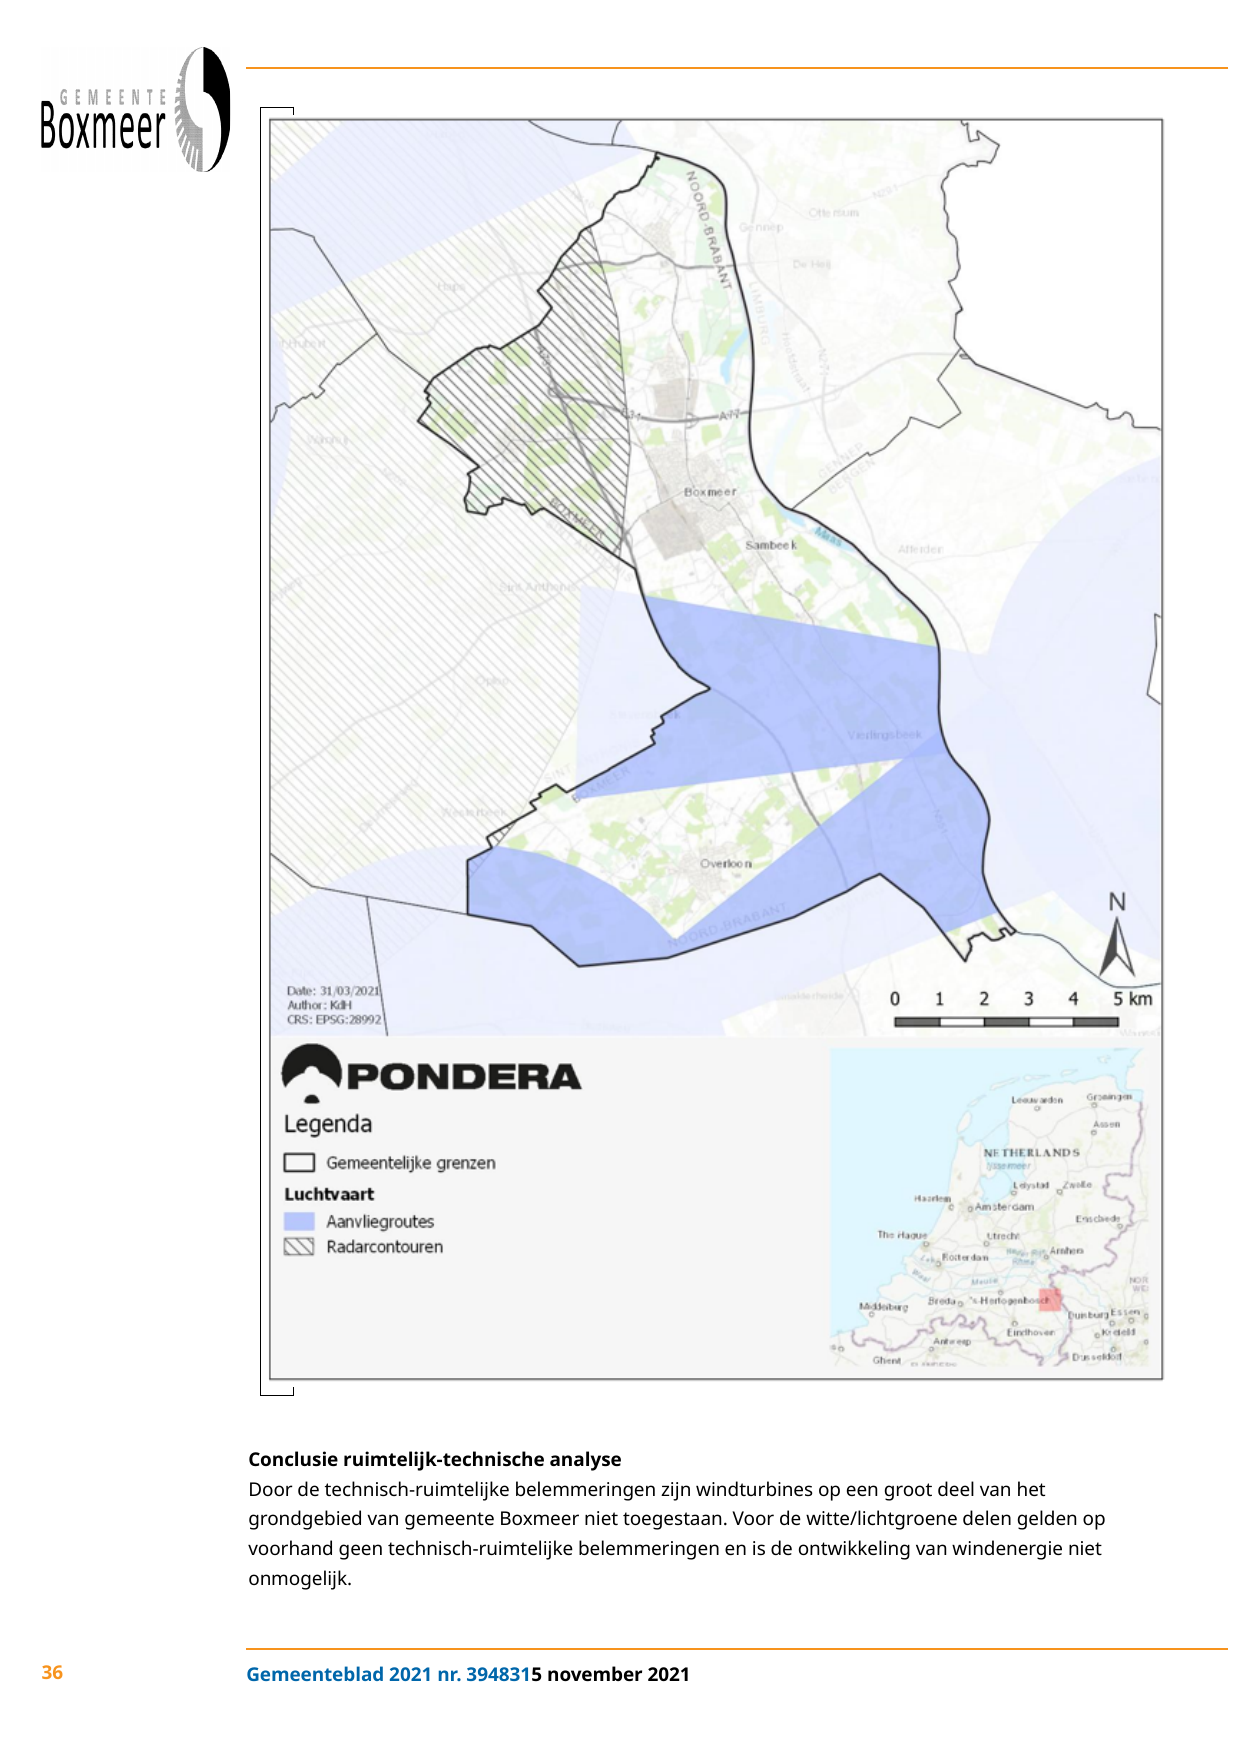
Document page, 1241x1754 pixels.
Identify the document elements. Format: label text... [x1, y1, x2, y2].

picture [41, 47, 231, 172]
text Conclusie ruimtelijk-technische analyse [248, 1446, 1152, 1472]
picture [268, 115, 1173, 1387]
text Door de technisch-ruimtelijke belemmeringen zijn windturbines op een groot deel van het grondgebied van gemeente Boxmeer niet toegestaan. Voor de witte/lichtgroene delen gelden op voorhand geen technisch-ruimtelijke belemmeringen en is de ontwikkeling van windenergie niet onmogelijk. [248, 1476, 1152, 1590]
